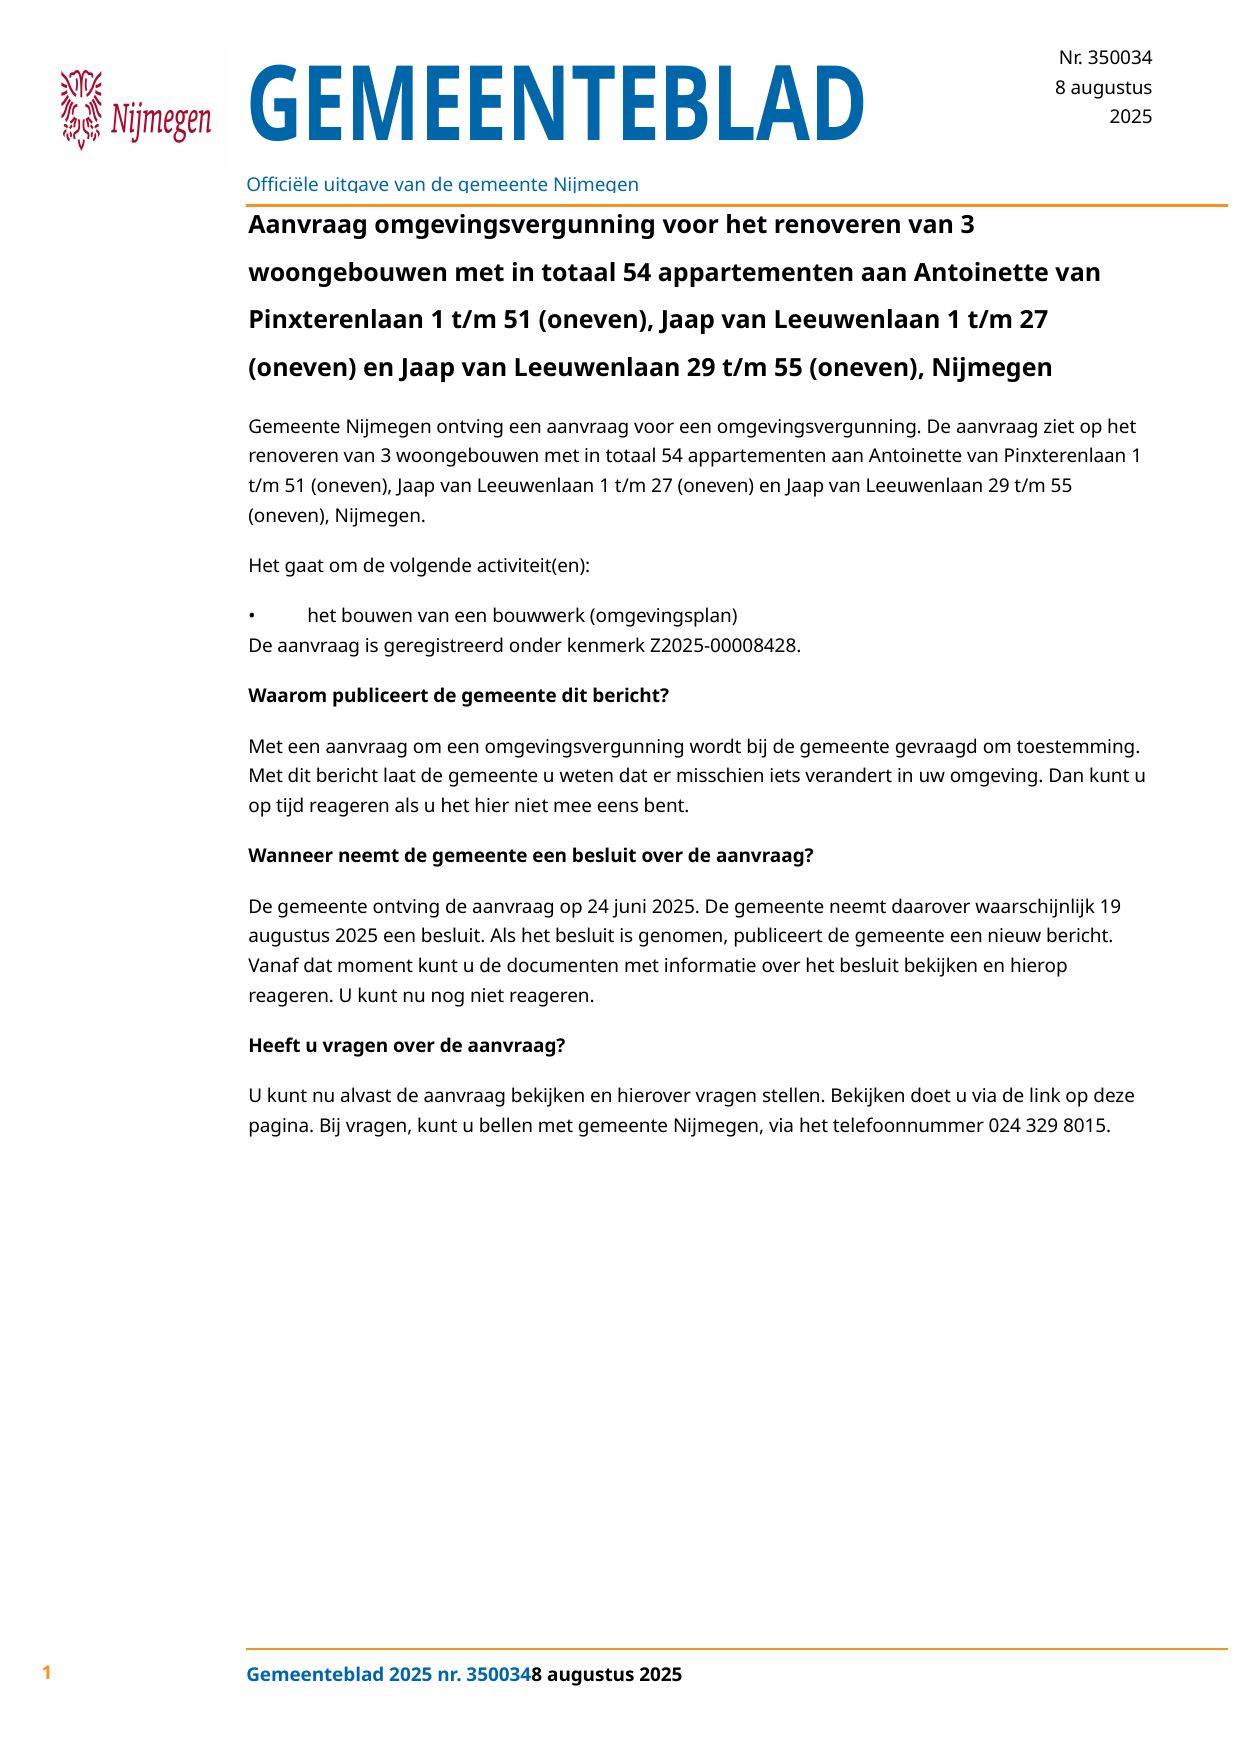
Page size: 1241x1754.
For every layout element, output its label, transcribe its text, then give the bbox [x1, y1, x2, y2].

text Wanneer neemt de gemeente een besluit over de aanvraag? [248, 843, 1152, 868]
list het bouwen van een bouwwerk (omgevingsplan) [248, 603, 1152, 628]
text Aanvraag omgevingsvergunning voor het renoveren van 3 woongebouwen met in totaal 54 appartementen aan Antoinette van Pinxterenlaan 1 t/m 51 (oneven), Jaap van Leeuwenlaan 1 t/m 27 (oneven) en Jaap van Leeuwenlaan 29 t/m 55 (oneven), Nijmegen [248, 207, 1152, 384]
text U kunt nu alvast de aanvraag bekijken en hierover vragen stellen. Bekijken doet u via de link op deze pagina. Bij vragen, kunt u bellen met gemeente Nijmegen, via het telefoonnummer 024 329 8015. [248, 1083, 1152, 1138]
text Waarom publiceert de gemeente dit bericht? [248, 683, 1152, 708]
picture [41, 47, 231, 172]
text De gemeente ontving de aanvraag op 24 juni 2025. De gemeente neemt daarover waarschijnlijk 19 augustus 2025 een besluit. Als het besluit is genomen, publiceert de gemeente een nieuw bericht. Vanaf dat moment kunt u de documenten met informatie over het besluit bekijken en hierop reageren. U kunt nu nog niet reageren. [248, 893, 1152, 1008]
text Het gaat om de volgende activiteit(en): [248, 552, 1152, 578]
text Met een aanvraag om een omgevingsvergunning wordt bij de gemeente gevraagd om toestemming. Met dit bericht laat de gemeente u weten dat er misschien iets verandert in uw omgeving. Dan kunt u op tijd reageren als u het hier niet mee eens bent. [248, 733, 1152, 818]
text Gemeente Nijmegen ontving een aanvraag voor een omgevingsvergunning. De aanvraag ziet op het renoveren van 3 woongebouwen met in totaal 54 appartementen aan Antoinette van Pinxterenlaan 1 t/m 51 (oneven), Jaap van Leeuwenlaan 1 t/m 27 (oneven) en Jaap van Leeuwenlaan 29 t/m 55 (oneven), Nijmegen. [248, 413, 1152, 528]
text De aanvraag is geregistreerd onder kenmerk Z2025-00008428. [248, 632, 1152, 658]
text Heeft u vragen over de aanvraag? [248, 1032, 1152, 1058]
